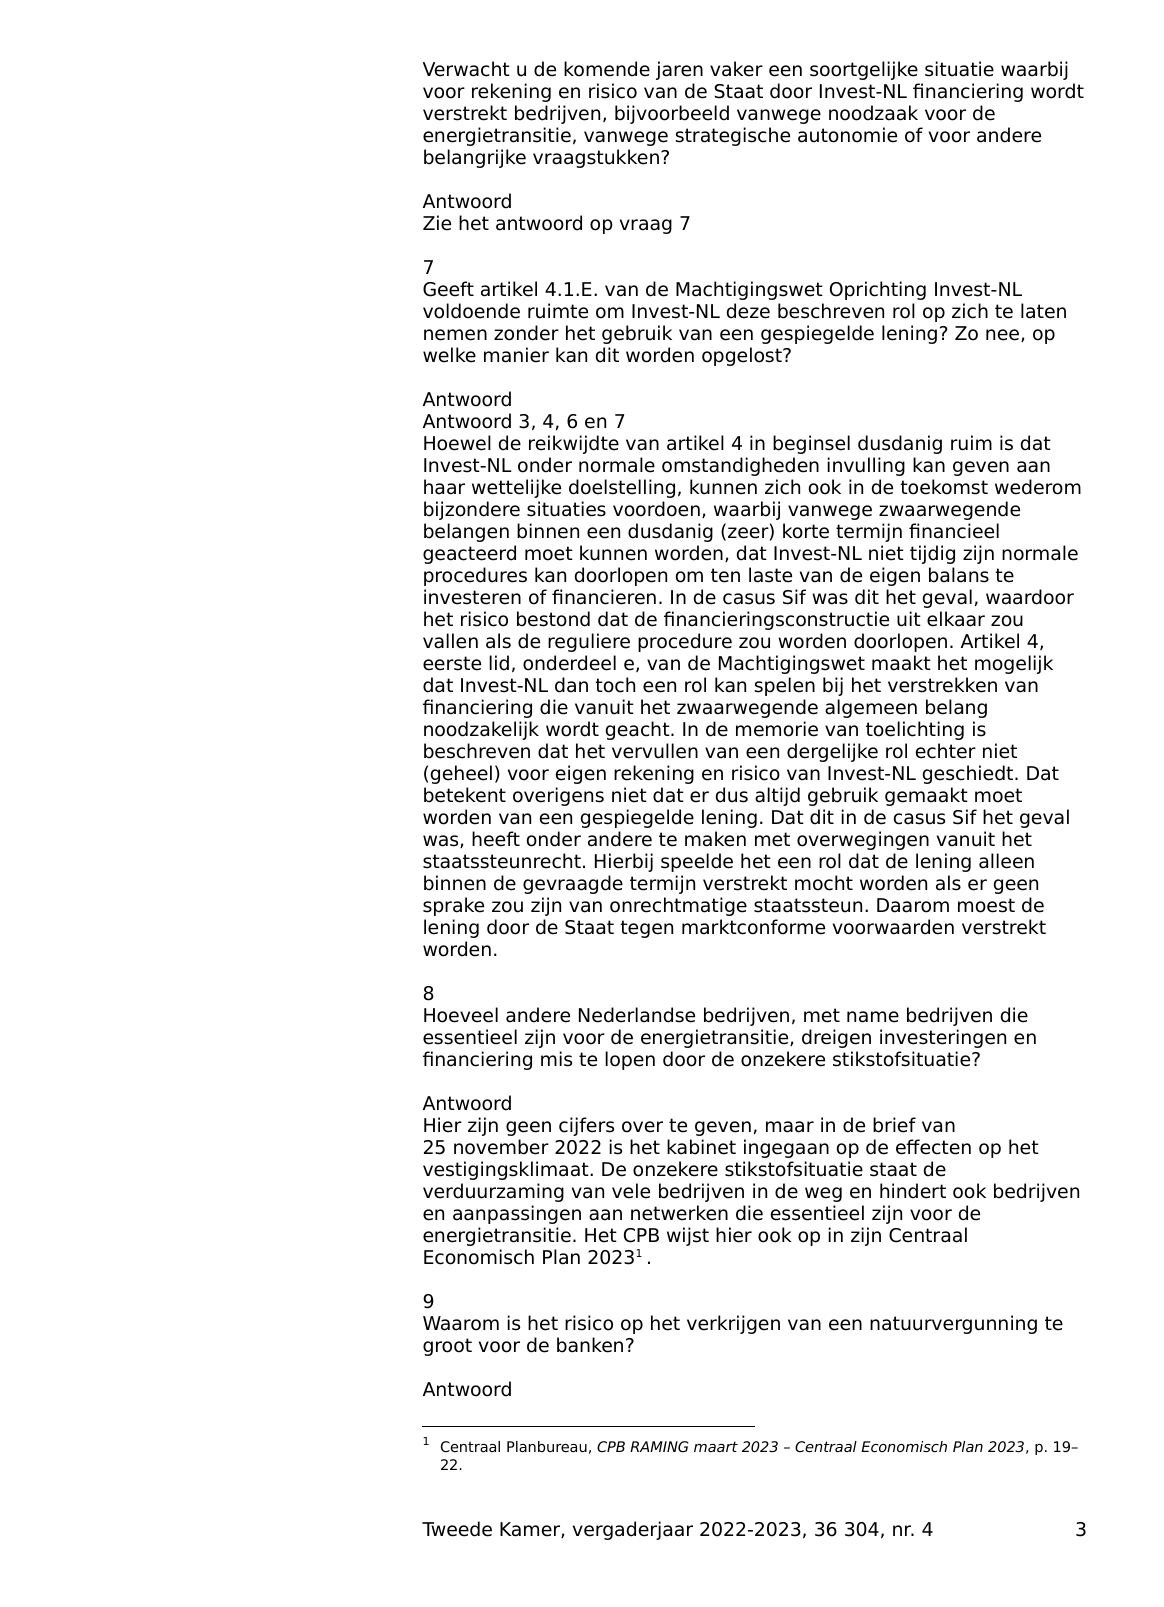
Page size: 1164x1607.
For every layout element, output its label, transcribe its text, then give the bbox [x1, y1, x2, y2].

text Waarom is het risico op het verkrijgen van een natuurvergunning te groot voor de banken? [422, 1313, 1087, 1357]
text Zie het antwoord op vraag 7 [422, 213, 1087, 235]
text Hier zijn geen cijfers over te geven, maar in de brief van 25 november 2022 is het kabinet ingegaan op de effecten op het vestigingsklimaat. De onzekere stikstofsituatie staat de verduurzaming van vele bedrijven in de weg en hindert ook bedrijven en aanpassingen aan netwerken die essentieel zijn voor de energietransitie. Het CPB wijst hier ook op in zijn Centraal Economisch Plan 2023. [422, 1115, 1087, 1269]
text Hoeveel andere Nederlandse bedrijven, met name bedrijven die essentieel zijn voor de energietransitie, dreigen investeringen en financiering mis te lopen door de onzekere stikstofsituatie? [422, 1005, 1087, 1071]
text Geeft artikel 4.1.E. van de Machtigingswet Oprichting Invest-NL voldoende ruimte om Invest-NL deze beschreven rol op zich te laten nemen zonder het gebruik van een gespiegelde lening? Zo nee, op welke manier kan dit worden opgelost? [422, 279, 1087, 367]
text 7 [422, 257, 1087, 279]
text Antwoord [422, 389, 1087, 411]
text 9 [422, 1291, 1087, 1313]
text Antwoord [422, 191, 1087, 213]
text Centraal Planbureau, CPB RAMING maart 2023 – Centraal Economisch Plan 2023, p. 19–22. [422, 1435, 1087, 1474]
text 8 [422, 983, 1087, 1005]
text Antwoord 3, 4, 6 en 7 [422, 411, 1087, 433]
text Antwoord [422, 1379, 1087, 1401]
text Verwacht u de komende jaren vaker een soortgelijke situatie waarbij voor rekening en risico van de Staat door Invest-NL financiering wordt verstrekt bedrijven, bijvoorbeeld vanwege noodzaak voor de energietransitie, vanwege strategische autonomie of voor andere belangrijke vraagstukken? [422, 59, 1087, 169]
text Antwoord [422, 1093, 1087, 1115]
text Hoewel de reikwijdte van artikel 4 in beginsel dusdanig ruim is dat Invest-NL onder normale omstandigheden invulling kan geven aan haar wettelijke doelstelling, kunnen zich ook in de toekomst wederom bijzondere situaties voordoen, waarbij vanwege zwaarwegende belangen binnen een dusdanig (zeer) korte termijn financieel geacteerd moet kunnen worden, dat Invest-NL niet tijdig zijn normale procedures kan doorlopen om ten laste van de eigen balans te investeren of financieren. In de casus Sif was dit het geval, waardoor het risico bestond dat de financieringsconstructie uit elkaar zou vallen als de reguliere procedure zou worden doorlopen. Artikel 4, eerste lid, onderdeel e, van de Machtigingswet maakt het mogelijk dat Invest-NL dan toch een rol kan spelen bij het verstrekken van financiering die vanuit het zwaarwegende algemeen belang noodzakelijk wordt geacht. In de memorie van toelichting is beschreven dat het vervullen van een dergelijke rol echter niet (geheel) voor eigen rekening en risico van Invest-NL geschiedt. Dat betekent overigens niet dat er dus altijd gebruik gemaakt moet worden van een gespiegelde lening. Dat dit in de casus Sif het geval was, heeft onder andere te maken met overwegingen vanuit het staatssteunrecht. Hierbij speelde het een rol dat de lening alleen binnen de gevraagde termijn verstrekt mocht worden als er geen sprake zou zijn van onrechtmatige staatssteun. Daarom moest de lening door de Staat tegen marktconforme voorwaarden verstrekt worden. [422, 433, 1087, 961]
